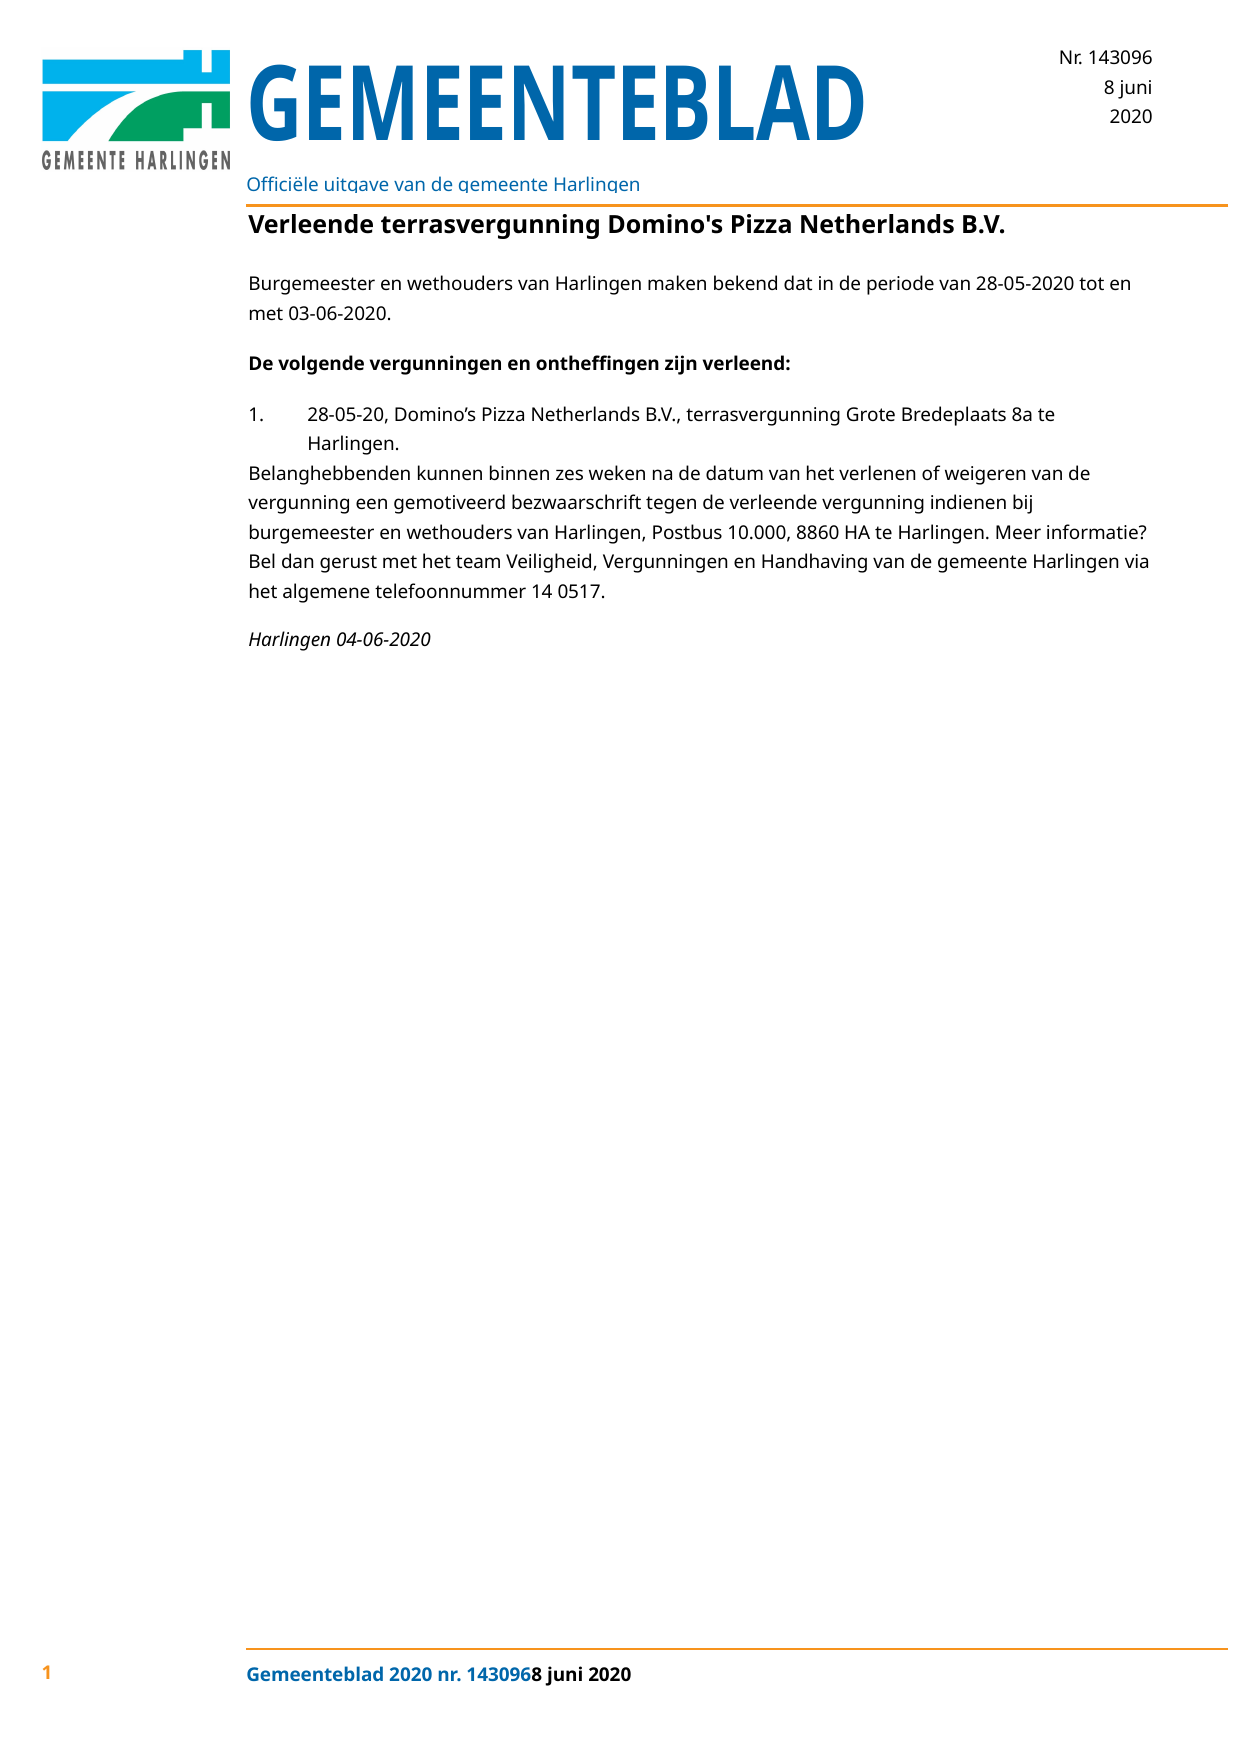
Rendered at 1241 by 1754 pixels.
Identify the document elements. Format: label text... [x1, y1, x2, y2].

text De volgende vergunningen en ontheffingen zijn verleend: [248, 350, 1152, 376]
text Verleende terrasvergunning Domino's Pizza Netherlands B.V. [248, 207, 1152, 241]
picture [41, 47, 231, 172]
list 28-05-20, Domino’s Pizza Netherlands B.V., terrasvergunning Grote Bredeplaats 8a te Harlingen. [248, 401, 1152, 456]
text Burgemeester en wethouders van Harlingen maken bekend dat in de periode van 28-05-2020 tot en met 03-06-2020. [248, 270, 1152, 326]
text Harlingen 04-06-2020 [248, 626, 1152, 652]
text Belanghebbenden kunnen binnen zes weken na de datum van het verlenen of weigeren van de vergunning een gemotiveerd bezwaarschrift tegen de verleende vergunning indienen bij burgemeester en wethouders van Harlingen, Postbus 10.000, 8860 HA te Harlingen. Meer informatie? Bel dan gerust met het team Veiligheid, Vergunningen en Handhaving van de gemeente Harlingen via het algemene telefoonnummer 14 0517. [248, 460, 1152, 604]
